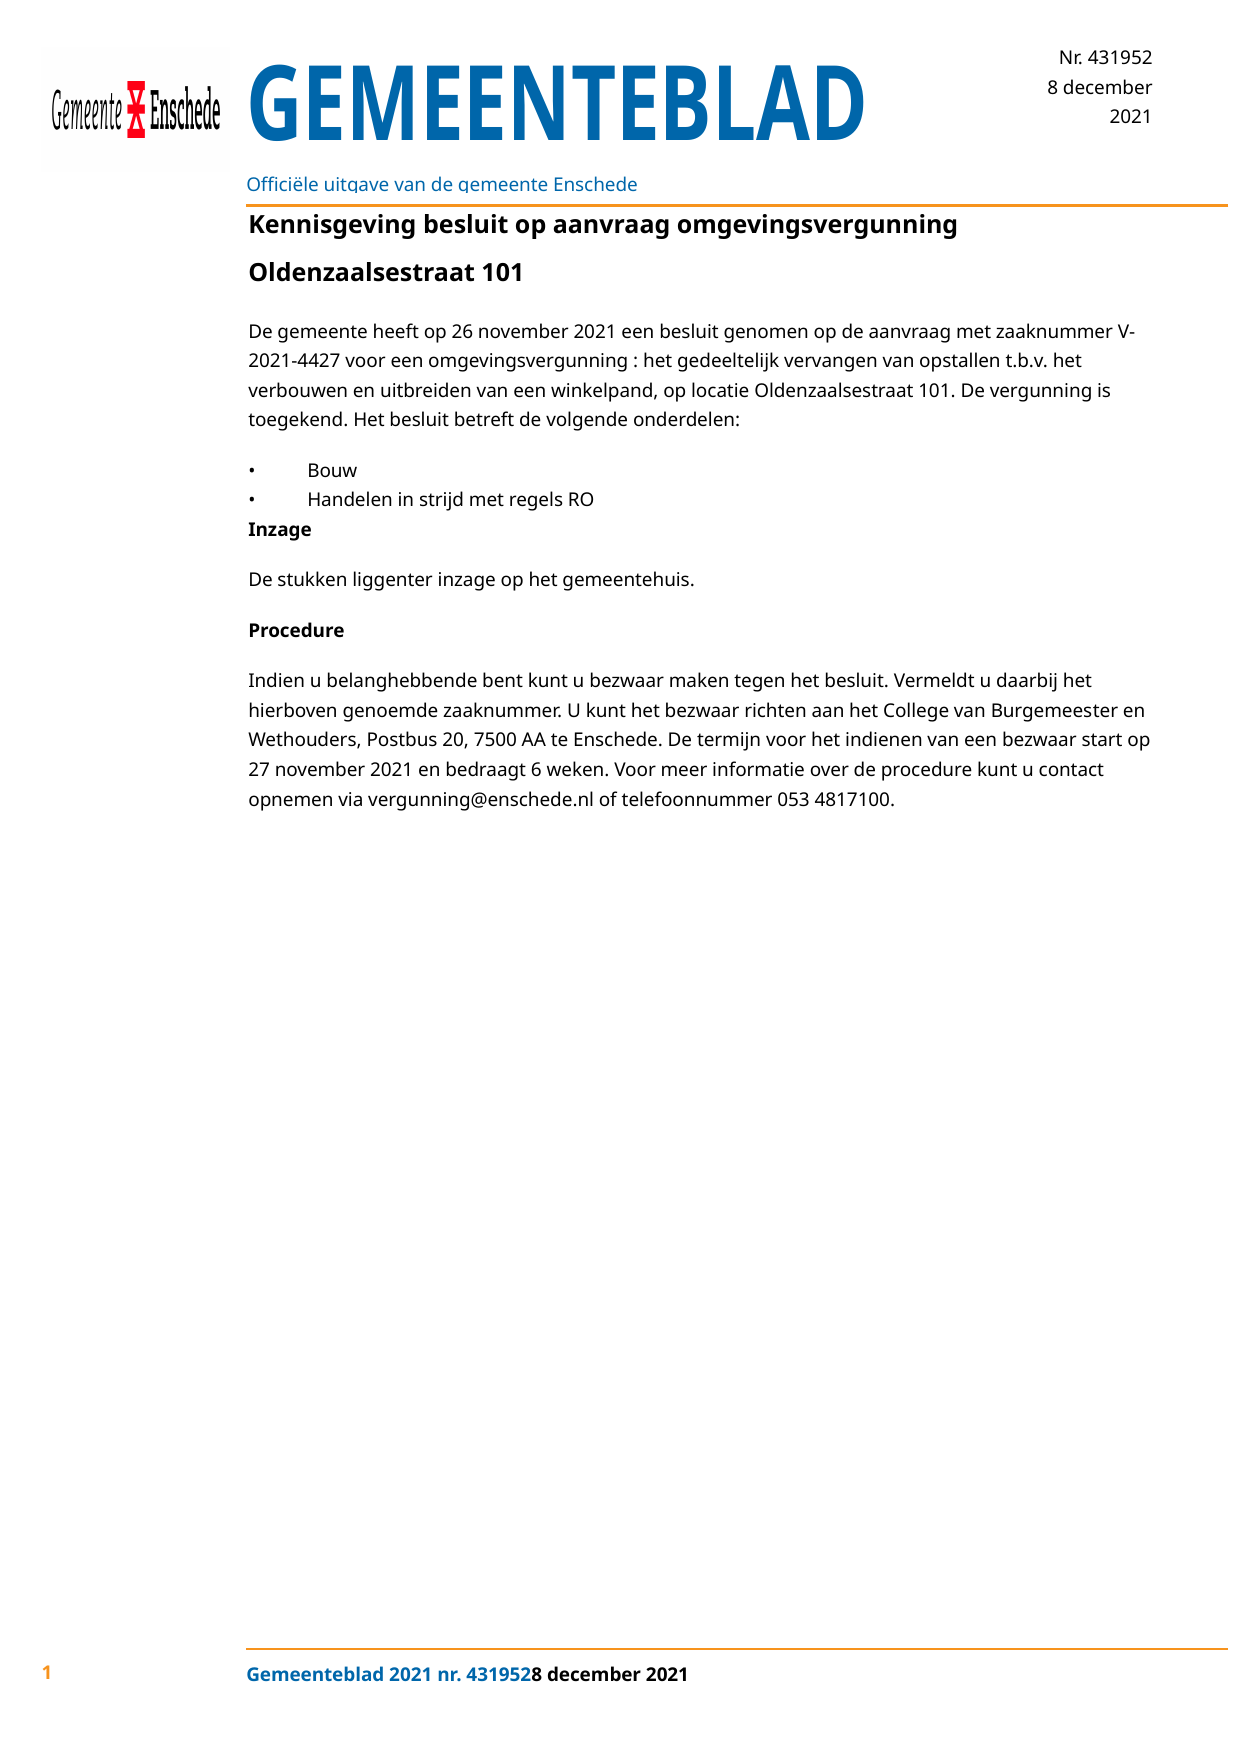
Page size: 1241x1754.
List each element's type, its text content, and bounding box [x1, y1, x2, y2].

picture [41, 47, 231, 172]
text De gemeente heeft op 26 november 2021 een besluit genomen op de aanvraag met zaaknummer V-2021-4427 voor een omgevingsvergunning : het gedeeltelijk vervangen van opstallen t.b.v. het verbouwen en uitbreiden van een winkelpand, op locatie Oldenzaalsestraat 101. De vergunning is toegekend. Het besluit betreft de volgende onderdelen: [248, 318, 1152, 432]
text Inzage [248, 516, 1152, 542]
list Bouw [248, 457, 1152, 483]
list Handelen in strijd met regels RO [248, 487, 1152, 512]
text De stukken liggenter inzage op het gemeentehuis. [248, 567, 1152, 592]
text Indien u belanghebbende bent kunt u bezwaar maken tegen het besluit. Vermeldt u daarbij het hierboven genoemde zaaknummer. U kunt het bezwaar richten aan het College van Burgemees­ter en Wethouders, Postbus 20, 7500 AA te Enschede. De termijn voor het indienen van een bezwaar start op 27 november 2021 en bedraagt 6 weken. Voor meer informatie over de procedure kunt u contact opnemen via vergunning@enschede.nl of telefoonnummer 053 4817100. [248, 667, 1152, 812]
text Kennisgeving besluit op aanvraag omgevingsvergunning Oldenzaalsestraat 101 [248, 207, 1152, 288]
text Procedure [248, 617, 1152, 643]
